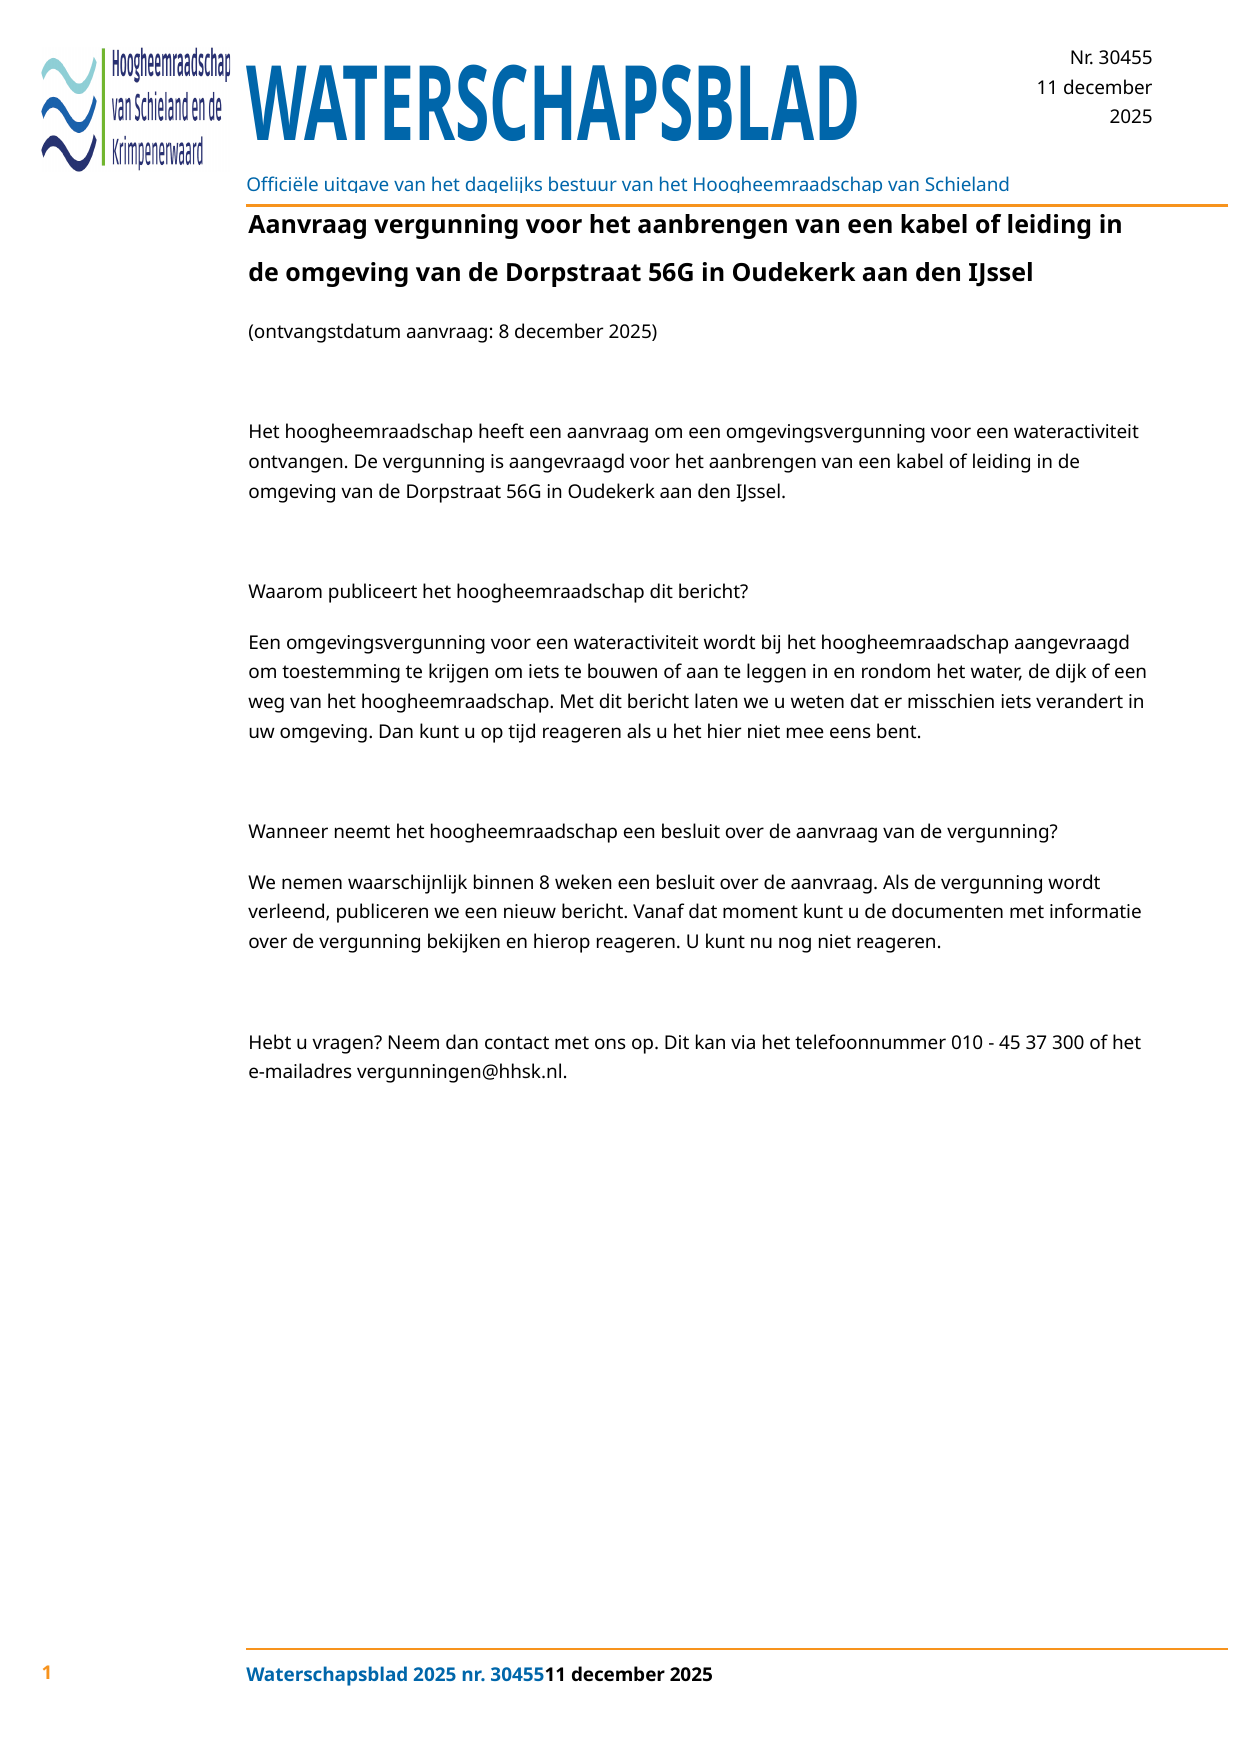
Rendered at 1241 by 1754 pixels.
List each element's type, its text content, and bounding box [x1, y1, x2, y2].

text Een omgevingsvergunning voor een wateractiviteit wordt bij het hoogheemraadschap aangevraagd om toestemming te krijgen om iets te bouwen of aan te leggen in en rondom het water, de dijk of een weg van het hoogheemraadschap. Met dit bericht laten we u weten dat er misschien iets verandert in uw omgeving. Dan kunt u op tijd reageren als u het hier niet mee eens bent. [248, 629, 1152, 744]
text Hebt u vragen? Neem dan contact met ons op. Dit kan via het telefoonnummer 010 - 45 37 300 of het e-mailadres vergunningen@hhsk.nl. [248, 1029, 1152, 1084]
text Wanneer neemt het hoogheemraadschap een besluit over de aanvraag van de vergunning? [248, 819, 1152, 844]
text (ontvangstdatum aanvraag: 8 december 2025) [248, 318, 1152, 344]
text Waarom publiceert het hoogheemraadschap dit bericht? [248, 579, 1152, 604]
picture [41, 47, 231, 172]
text Het hoogheemraadschap heeft een aanvraag om een omgevingsvergunning voor een wateractiviteit ontvangen. De vergunning is aangevraagd voor het aanbrengen van een kabel of leiding in de omgeving van de Dorpstraat 56G in Oudekerk aan den IJssel. [248, 419, 1152, 504]
text We nemen waarschijnlijk binnen 8 weken een besluit over de aanvraag. Als de vergunning wordt verleend, publiceren we een nieuw bericht. Vanaf dat moment kunt u de documenten met informatie over de vergunning bekijken en hierop reageren. U kunt nu nog niet reageren. [248, 869, 1152, 954]
text Aanvraag vergunning voor het aanbrengen van een kabel of leiding in de omgeving van de Dorpstraat 56G in Oudekerk aan den IJssel [248, 207, 1152, 288]
